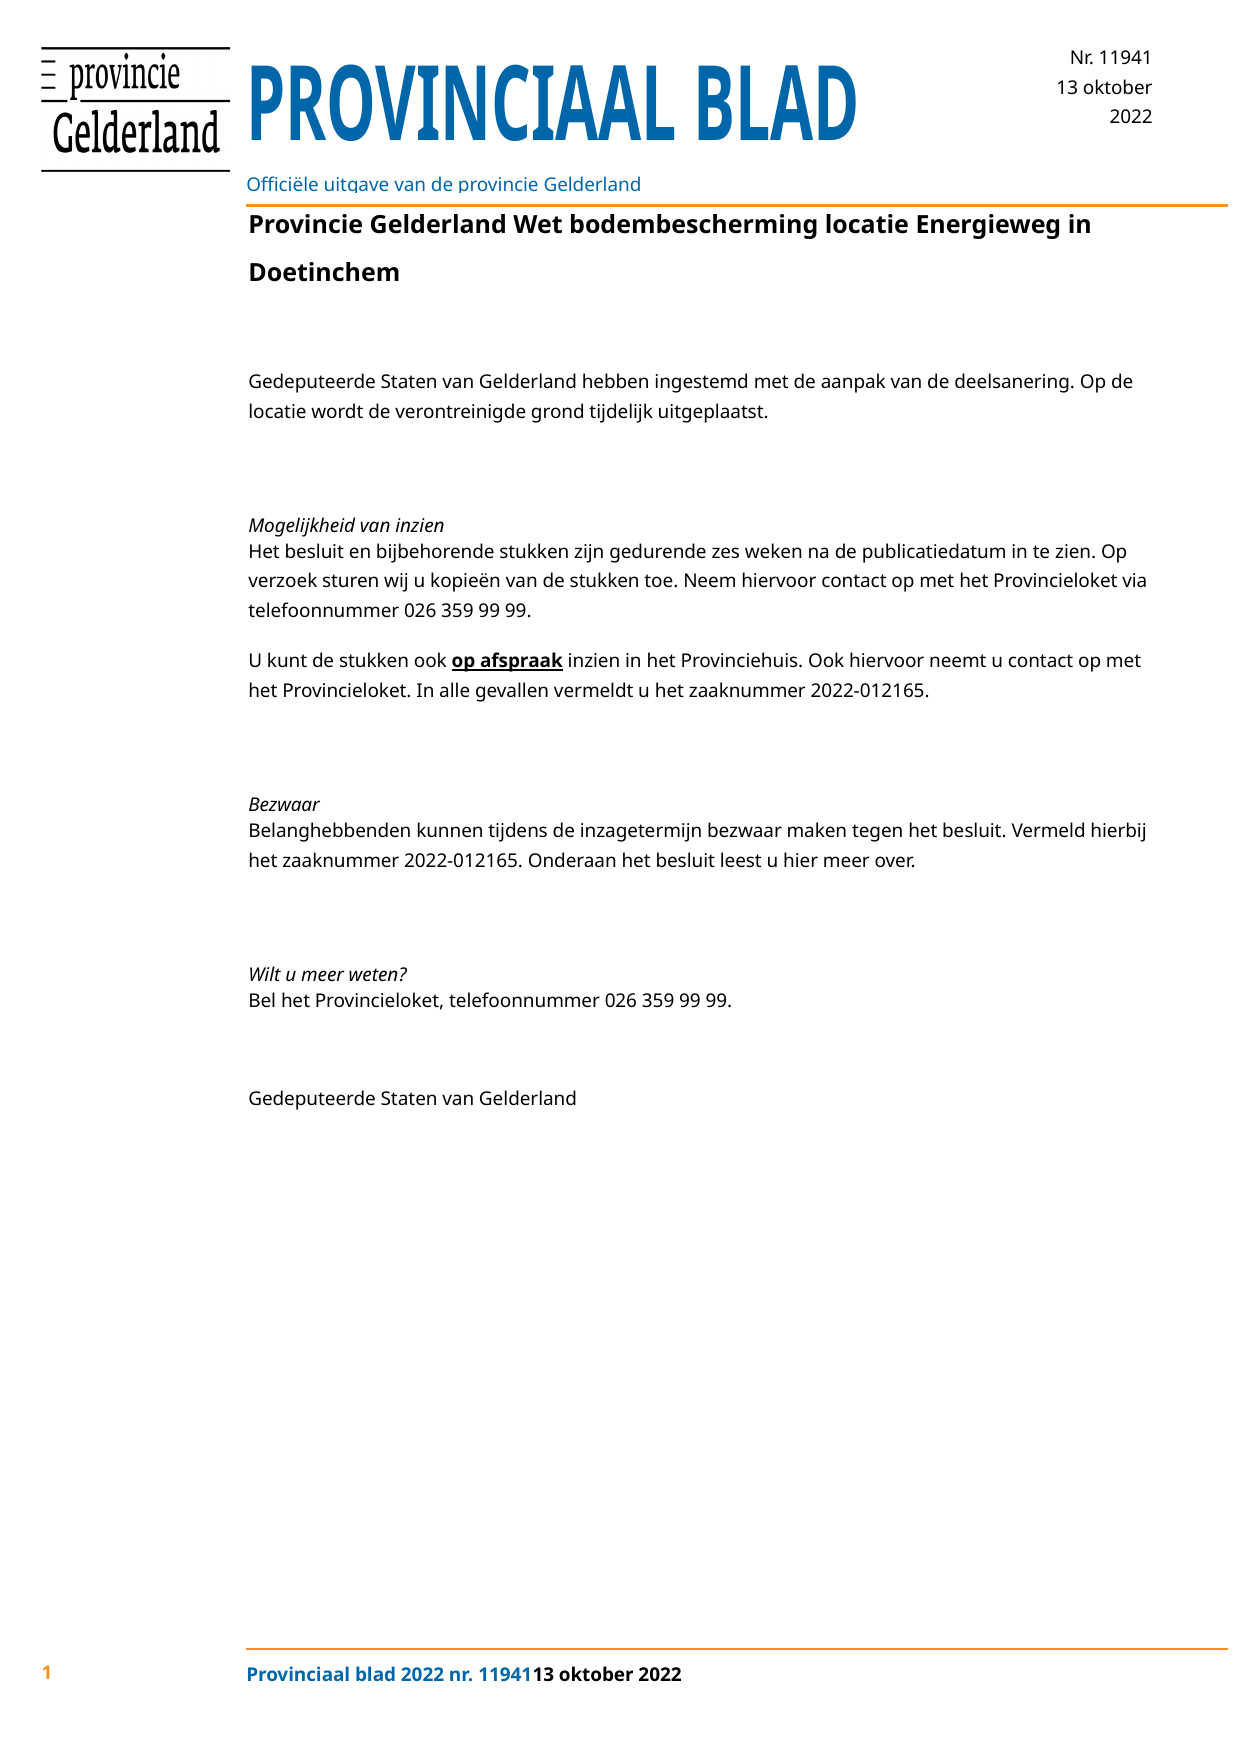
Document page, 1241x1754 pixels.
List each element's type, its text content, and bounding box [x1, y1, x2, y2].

text Het besluit en bijbehorende stukken zijn gedurende zes weken na de publicatiedatum in te zien. Op verzoek sturen wij u kopieën van de stukken toe. Neem hiervoor contact op met het Provincieloket via telefoonnummer 026 359 99 99. [248, 538, 1152, 623]
text Gedeputeerde Staten van Gelderland [248, 1085, 1152, 1111]
text Provincie Gelderland Wet bodembescherming locatie Energieweg in Doetinchem [248, 207, 1152, 288]
picture [41, 47, 231, 172]
text Bezwaar [248, 792, 1152, 817]
text U kunt de stukken ook op afspraak inzien in het Provinciehuis. Ook hiervoor neemt u contact op met het Provincieloket. In alle gevallen vermeldt u het zaaknummer 2022-012165. [248, 648, 1152, 703]
text Mogelijkheid van inzien [248, 512, 1152, 538]
text Belanghebbenden kunnen tijdens de inzagetermijn bezwaar maken tegen het besluit. Vermeld hierbij het zaaknummer 2022-012165. Onderaan het besluit leest u hier meer over. [248, 817, 1152, 873]
text Gedeputeerde Staten van Gelderland hebben ingestemd met de aanpak van de deelsanering. Op de locatie wordt de verontreinigde grond tijdelijk uitgeplaatst. [248, 368, 1152, 424]
text Bel het Provincieloket, telefoonnummer 026 359 99 99. [248, 987, 1152, 1013]
text Wilt u meer weten? [248, 961, 1152, 987]
